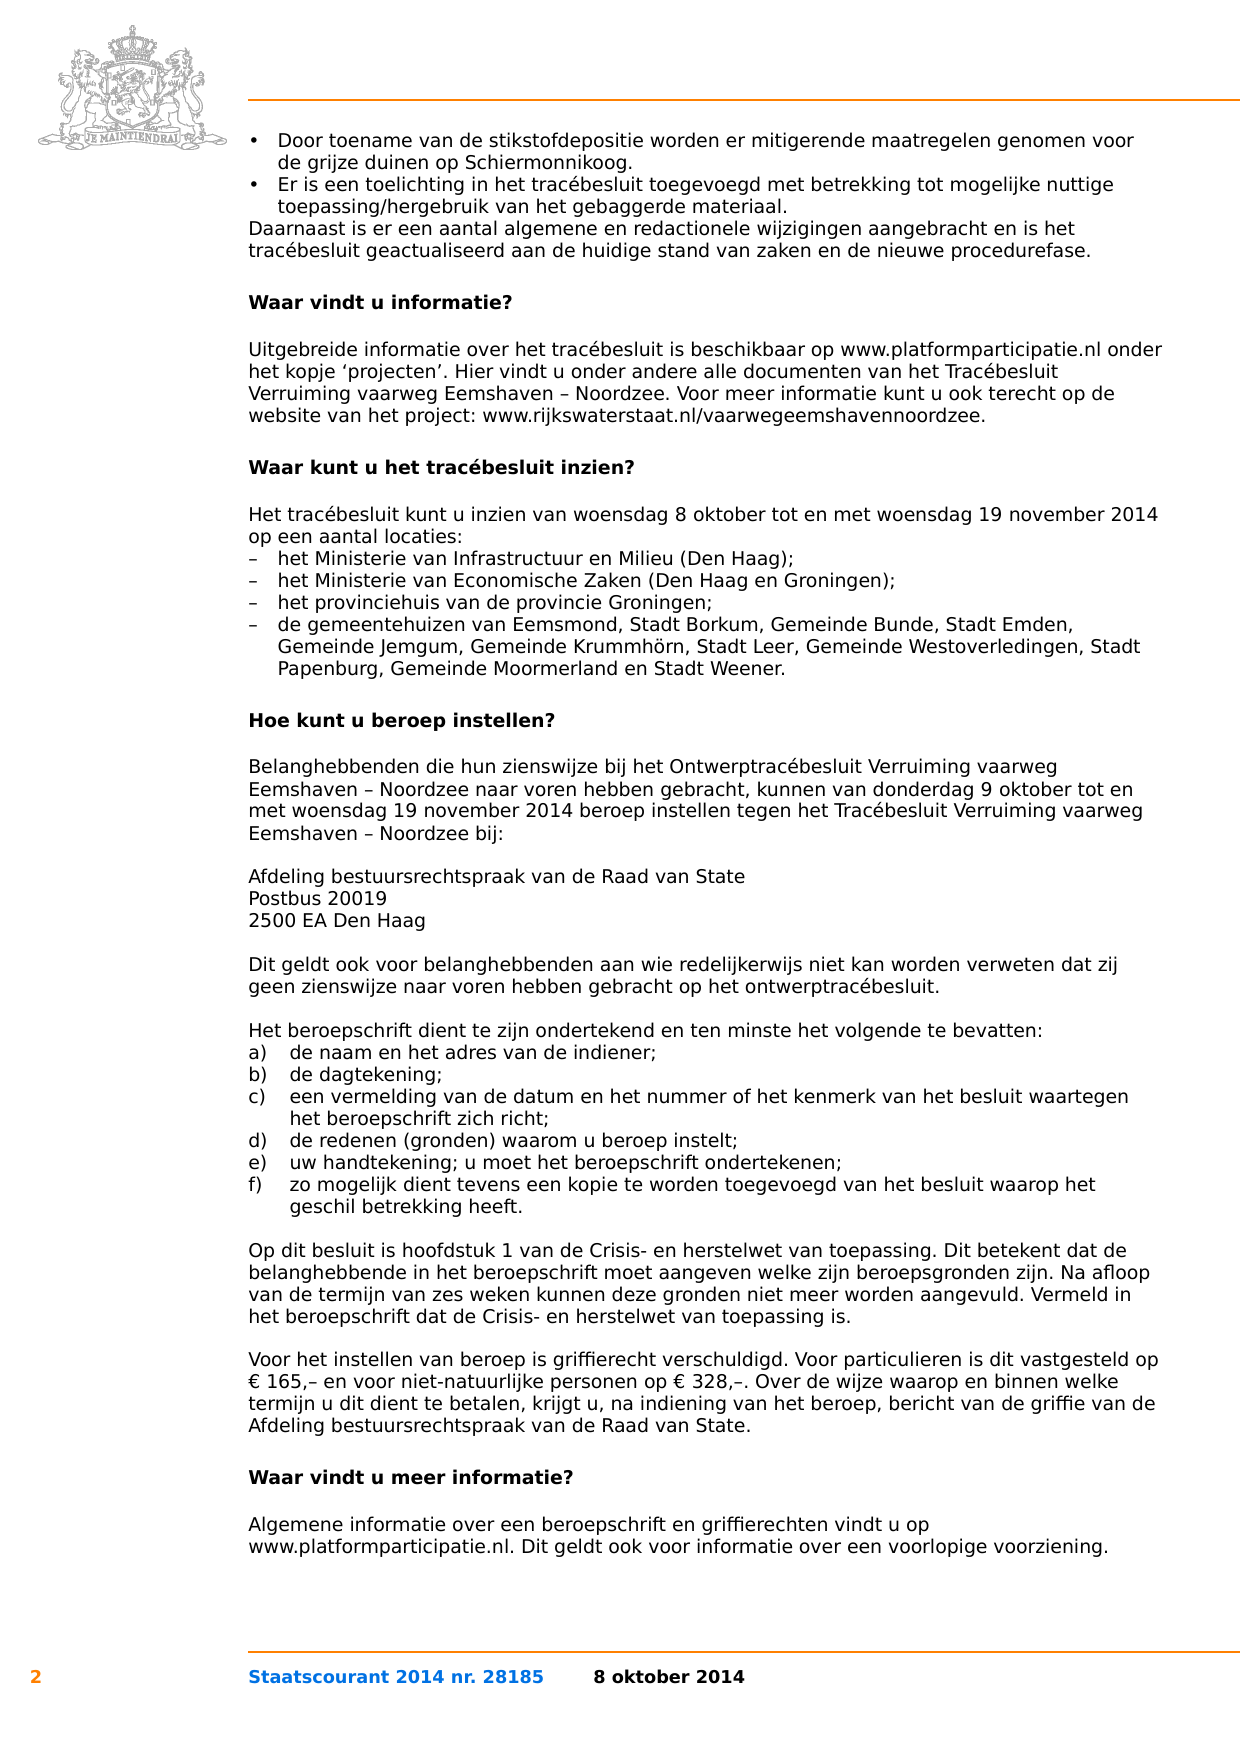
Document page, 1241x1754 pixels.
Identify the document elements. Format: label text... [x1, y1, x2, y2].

text Postbus 20019 [248, 888, 1163, 910]
text – de gemeentehuizen van Eemsmond, Stadt Borkum, Gemeinde Bunde, Stadt Emden, Gemeinde Jemgum, Gemeinde Krummhörn, Stadt Leer, Gemeinde Westoverledingen, Stadt Papenburg, Gemeinde Moormerland en Stadt Weener. [248, 613, 1163, 679]
text Het beroepschrift dient te zijn ondertekend en ten minste het volgende te bevatten: [248, 1020, 1163, 1042]
subtitle Waar kunt u het tracébesluit inzien? [248, 457, 1163, 479]
text c) een vermelding van de datum en het nummer of het kenmerk van het besluit waartegen het beroepschrift zich richt; [248, 1086, 1163, 1130]
text Op dit besluit is hoofdstuk 1 van de Crisis- en herstelwet van toepassing. Dit betekent dat de belanghebbende in het beroepschrift moet aangeven welke zijn beroepsgronden zijn. Na afloop van de termijn van zes weken kunnen deze gronden niet meer worden aangevuld. Vermeld in het beroepschrift dat de Crisis- en herstelwet van toepassing is. [248, 1239, 1163, 1327]
text Voor het instellen van beroep is griffierecht verschuldigd. Voor particulieren is dit vastgesteld op € 165,– en voor niet-natuurlijke personen op € 328,–. Over de wijze waarop en binnen welke termijn u dit dient te betalen, krijgt u, na indiening van het beroep, bericht van de griffie van de Afdeling bestuursrechtspraak van de Raad van State. [248, 1349, 1163, 1437]
text Afdeling bestuursrechtspraak van de Raad van State [248, 866, 1163, 888]
text – het provinciehuis van de provincie Groningen; [248, 592, 1163, 613]
text www.platformparticipatie.nl. Dit geldt ook voor informatie over een voorlopige voorziening. [248, 1536, 1163, 1558]
picture [38, 25, 227, 150]
text f) zo mogelijk dient tevens een kopie te worden toegevoegd van het besluit waarop het geschil betrekking heeft. [248, 1174, 1163, 1218]
text d) de redenen (gronden) waarom u beroep instelt; [248, 1130, 1163, 1152]
text e) uw handtekening; u moet het beroepschrift ondertekenen; [248, 1152, 1163, 1174]
text Daarnaast is er een aantal algemene en redactionele wijzigingen aangebracht en is het tracébesluit geactualiseerd aan de huidige stand van zaken en de nieuwe procedurefase. [248, 218, 1163, 262]
text Algemene informatie over een beroepschrift en griffierechten vindt u op [248, 1514, 1163, 1536]
text Belanghebbenden die hun zienswijze bij het Ontwerptracébesluit Verruiming vaarweg Eemshaven – Noordzee naar voren hebben gebracht, kunnen van donderdag 9 oktober tot en met woensdag 19 november 2014 beroep instellen tegen het Tracébesluit Verruiming vaarweg Eemshaven – Noordzee bij: [248, 756, 1163, 844]
text 2500 EA Den Haag [248, 910, 1163, 932]
subtitle Waar vindt u informatie? [248, 292, 1163, 314]
text Uitgebreide informatie over het tracébesluit is beschikbaar op www.platformparticipatie.nl onder het kopje ‘projecten’. Hier vindt u onder andere alle documenten van het Tracébesluit Verruiming vaarweg Eemshaven – Noordzee. Voor meer informatie kunt u ook terecht op de website van het project: www.rijkswaterstaat.nl/vaarwegeemshavennoordzee. [248, 339, 1163, 427]
text Dit geldt ook voor belanghebbenden aan wie redelijkerwijs niet kan worden verweten dat zij geen zienswijze naar voren hebben gebracht op het ontwerptracébesluit. [248, 954, 1163, 998]
text a) de naam en het adres van de indiener; [248, 1042, 1163, 1064]
text • Door toename van de stikstofdepositie worden er mitigerende maatregelen genomen voor de grijze duinen op Schiermonnikoog. [248, 130, 1163, 174]
text • Er is een toelichting in het tracébesluit toegevoegd met betrekking tot mogelijke nuttige toepassing/hergebruik van het gebaggerde materiaal. [248, 174, 1163, 218]
text Het tracébesluit kunt u inzien van woensdag 8 oktober tot en met woensdag 19 november 2014 op een aantal locaties: [248, 504, 1163, 548]
subtitle Waar vindt u meer informatie? [248, 1467, 1163, 1489]
text – het Ministerie van Economische Zaken (Den Haag en Groningen); [248, 569, 1163, 592]
text b) de dagtekening; [248, 1064, 1163, 1086]
subtitle Hoe kunt u beroep instellen? [248, 709, 1163, 731]
text – het Ministerie van Infrastructuur en Milieu (Den Haag); [248, 548, 1163, 569]
